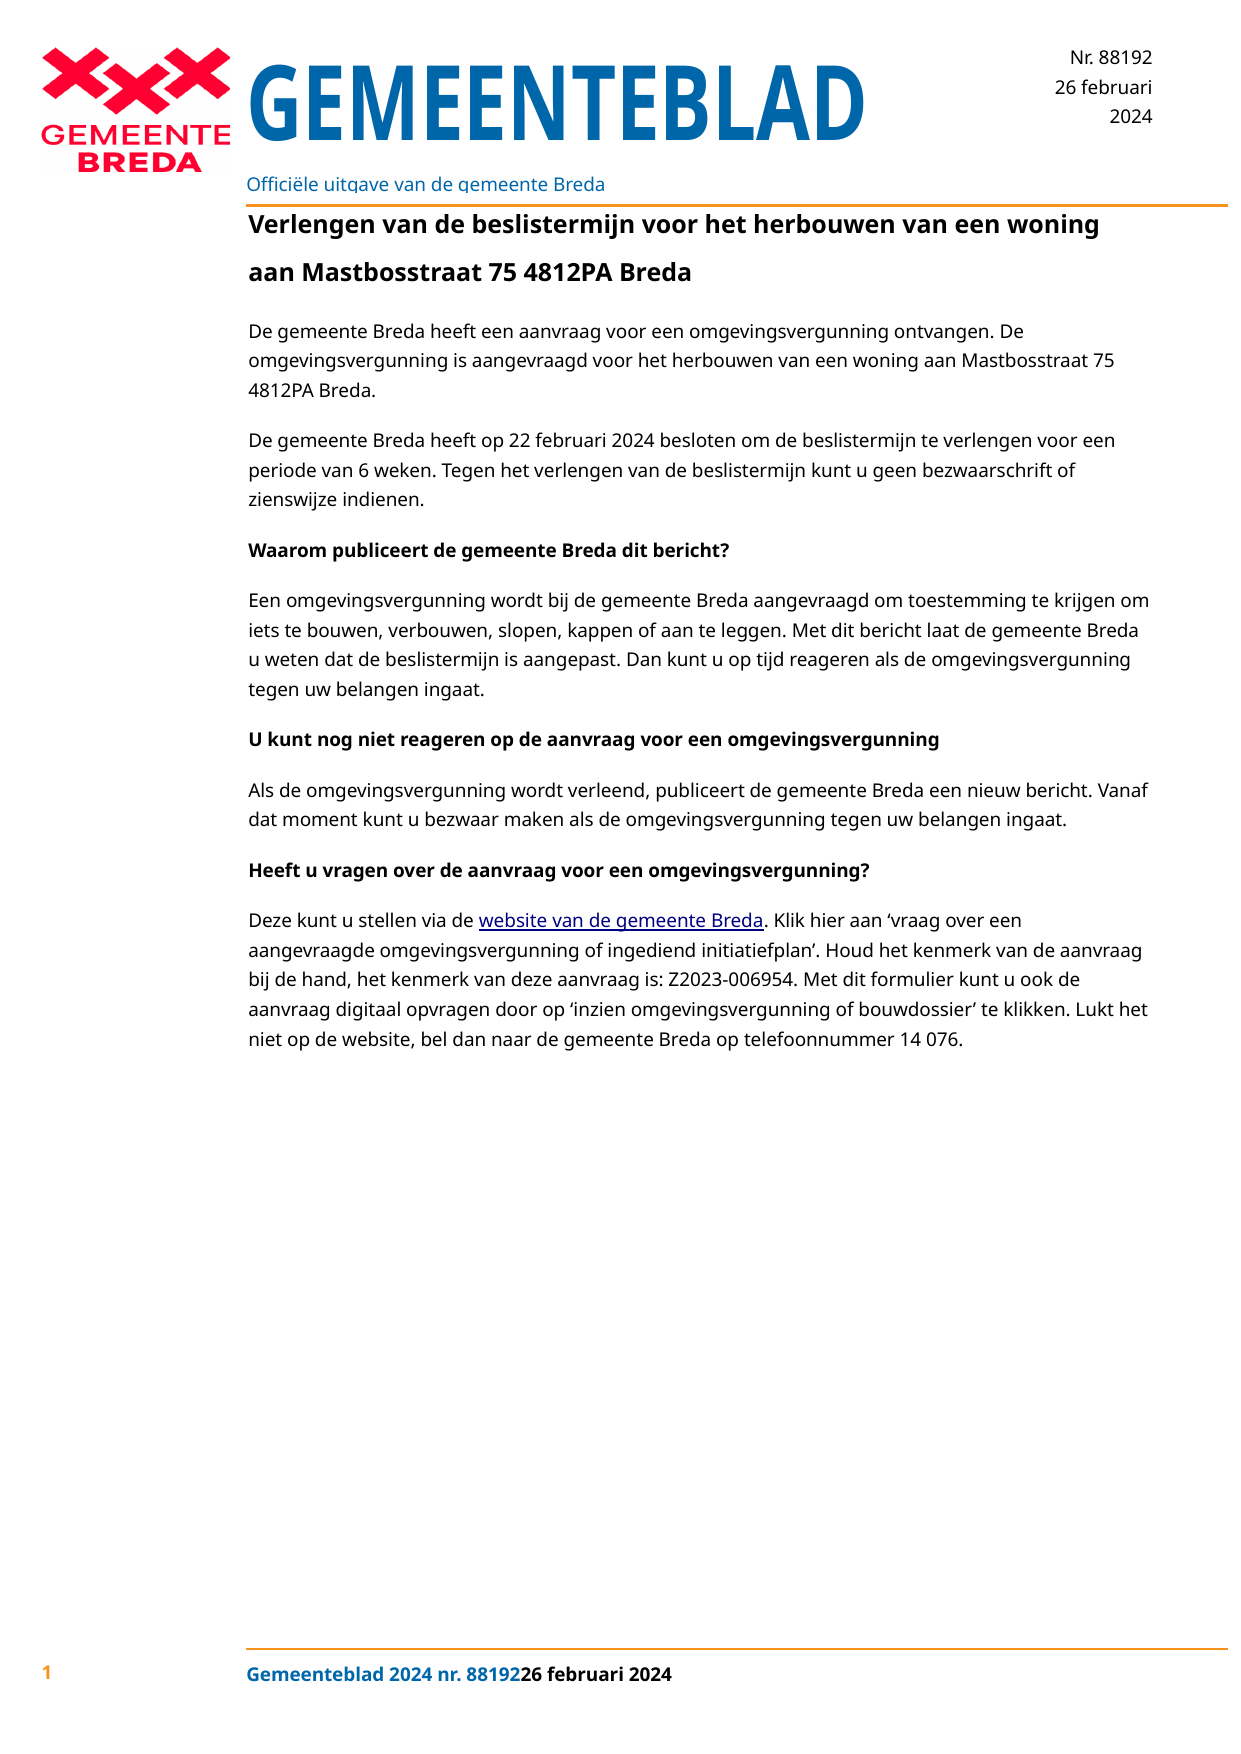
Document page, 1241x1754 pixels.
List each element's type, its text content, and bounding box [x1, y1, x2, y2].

text De gemeente Breda heeft een aanvraag voor een omgevingsvergunning ontvangen. De omgevingsvergunning is aangevraagd voor het herbouwen van een woning aan Mastbosstraat 75 4812PA Breda. [248, 318, 1152, 403]
picture [41, 47, 231, 172]
text Als de omgevingsvergunning wordt verleend, publiceert de gemeente Breda een nieuw bericht. Vanaf dat moment kunt u bezwaar maken als de omgevingsvergunning tegen uw belangen ingaat. [248, 777, 1152, 832]
text Een omgevingsvergunning wordt bij de gemeente Breda aangevraagd om toestemming te krijgen om iets te bouwen, verbouwen, slopen, kappen of aan te leggen. Met dit bericht laat de gemeente Breda u weten dat de beslistermijn is aangepast. Dan kunt u op tijd reageren als de omgevingsvergunning tegen uw belangen ingaat. [248, 587, 1152, 702]
text De gemeente Breda heeft op 22 februari 2024 besloten om de beslistermijn te verlengen voor een periode van 6 weken. Tegen het verlengen van de beslistermijn kunt u geen bezwaarschrift of zienswijze indienen. [248, 427, 1152, 512]
text U kunt nog niet reageren op de aanvraag voor een omgevingsvergunning [248, 727, 1152, 752]
text Verlengen van de beslistermijn voor het herbouwen van een woning aan Mastbosstraat 75 4812PA Breda [248, 207, 1152, 288]
text Deze kunt u stellen via de website van de gemeente Breda. Klik hier aan ‘vraag over een aangevraagde omgevingsvergunning of ingediend initiatiefplan’. Houd het kenmerk van de aanvraag bij de hand, het kenmerk van deze aanvraag is: Z2023-006954. Met dit formulier kunt u ook de aanvraag digitaal opvragen door op ‘inzien omgevingsvergunning of bouwdossier’ te klikken. Lukt het niet op de website, bel dan naar de gemeente Breda op telefoonnummer 14 076. [248, 907, 1152, 1052]
text Heeft u vragen over de aanvraag voor een omgevingsvergunning? [248, 857, 1152, 883]
text Waarom publiceert de gemeente Breda dit bericht? [248, 537, 1152, 563]
